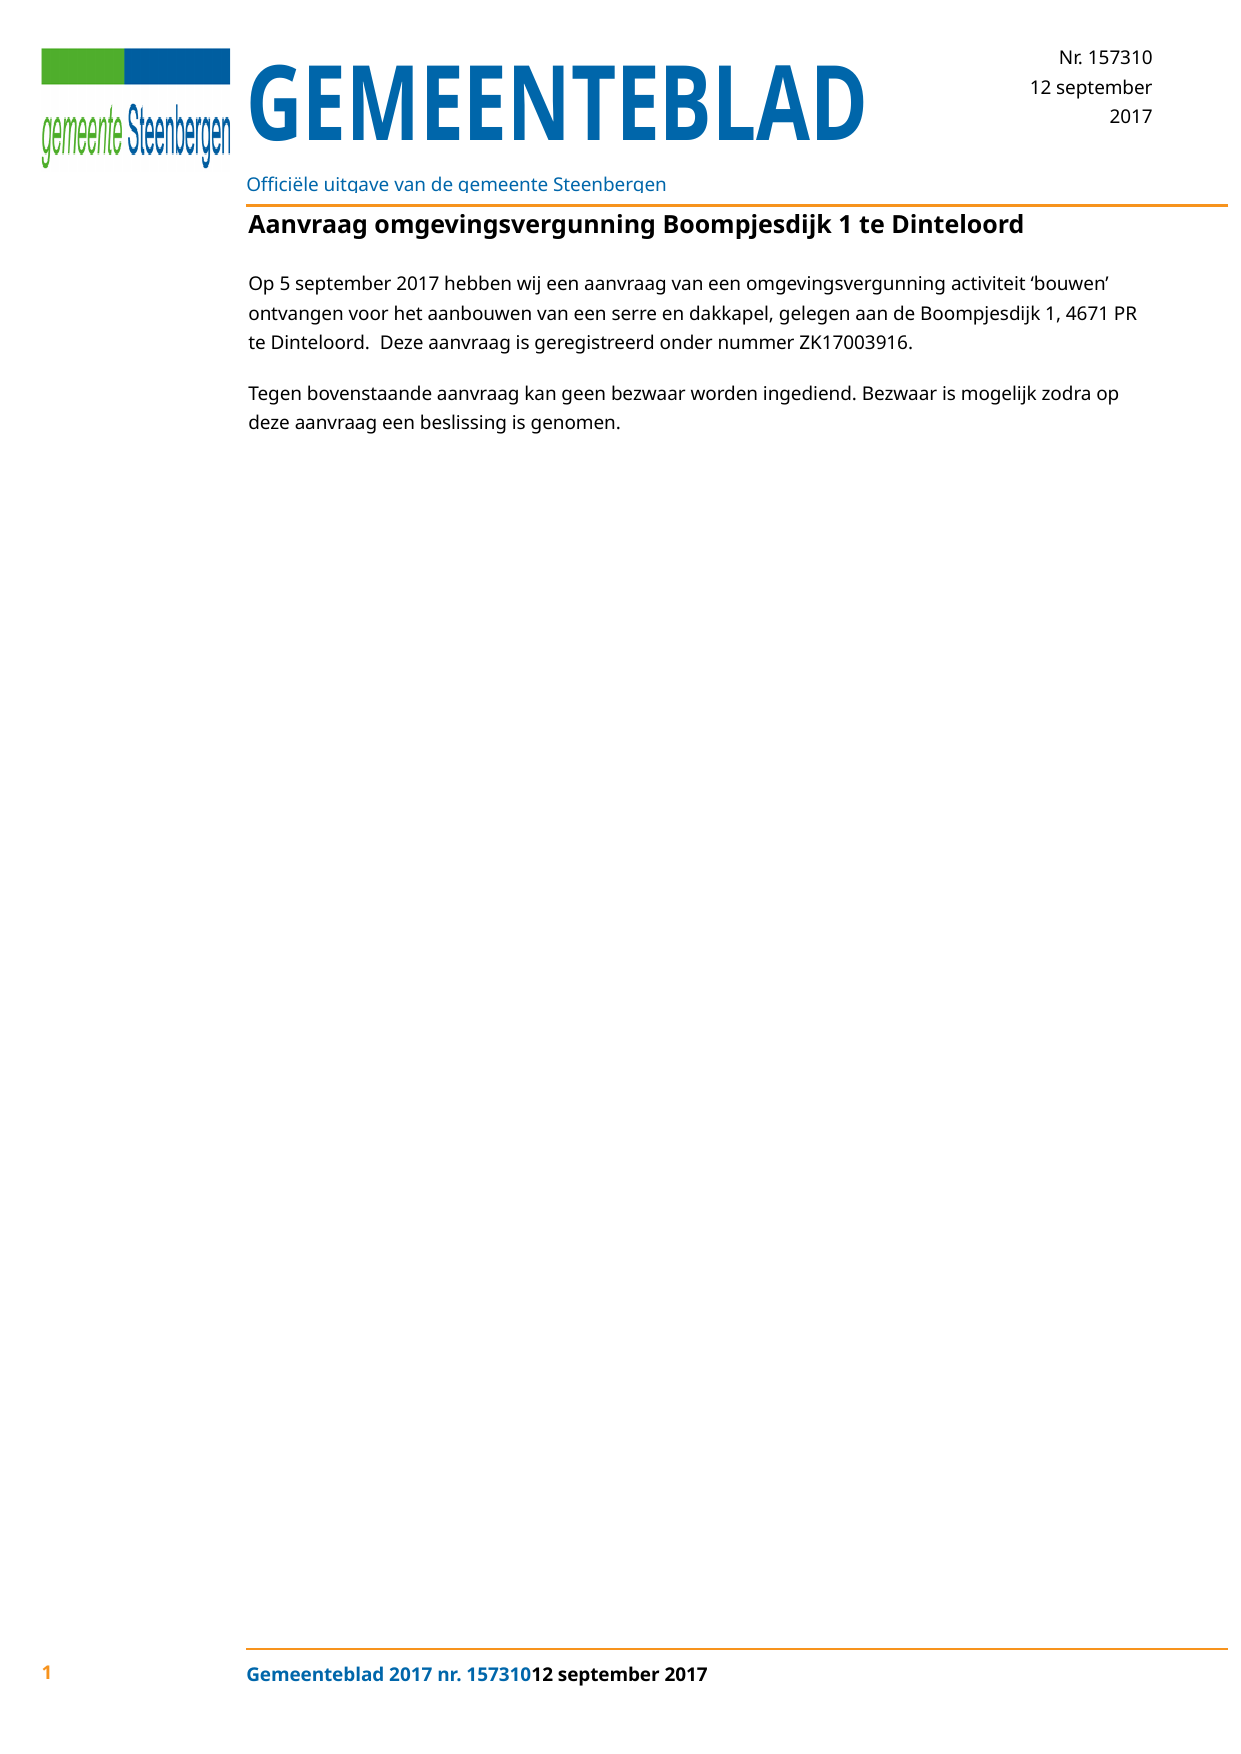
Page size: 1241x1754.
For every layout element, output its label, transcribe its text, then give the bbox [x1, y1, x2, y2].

text Aanvraag omgevingsvergunning Boompjesdijk 1 te Dinteloord [248, 207, 1152, 241]
text Tegen bovenstaande aanvraag kan geen bezwaar worden ingediend. Bezwaar is mogelijk zodra op deze aanvraag een beslissing is genomen. [248, 380, 1152, 435]
picture [41, 47, 231, 172]
text Op 5 september 2017 hebben wij een aanvraag van een omgevingsvergunning activiteit ‘bouwen’ ontvangen voor het aanbouwen van een serre en dakkapel, gelegen aan de Boompjesdijk 1, 4671 PR te Dinteloord. Deze aanvraag is geregistreerd onder nummer ZK17003916. [248, 270, 1152, 355]
